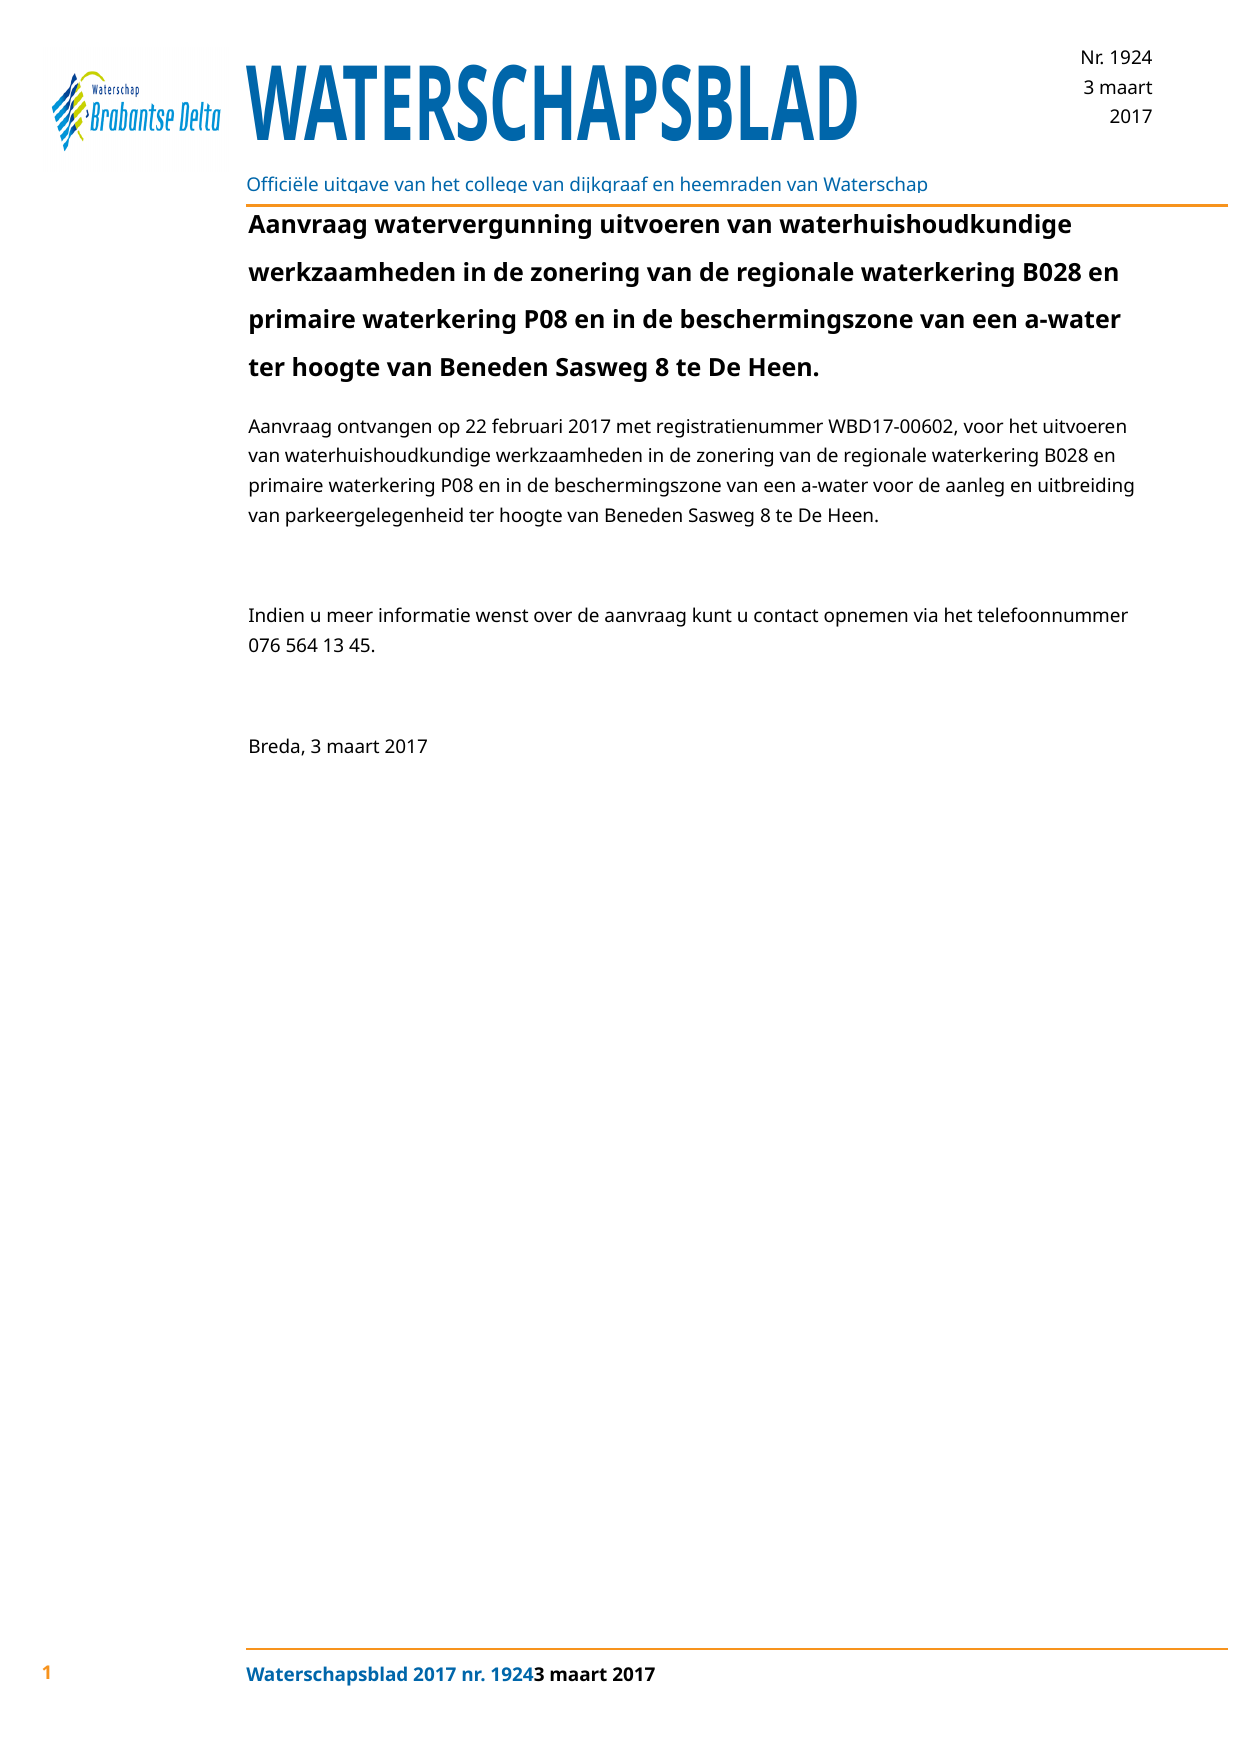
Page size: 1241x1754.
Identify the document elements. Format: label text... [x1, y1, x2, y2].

text Breda, 3 maart 2017 [248, 733, 1152, 759]
picture [41, 47, 231, 172]
text Indien u meer informatie wenst over de aanvraag kunt u contact opnemen via het telefoonnummer 076 564 13 45. [248, 603, 1152, 658]
text Aanvraag watervergunning uitvoeren van waterhuishoudkundige werkzaamheden in de zonering van de regionale waterkering B028 en primaire waterkering P08 en in de beschermingszone van een a-water ter hoogte van Beneden Sasweg 8 te De Heen. [248, 207, 1152, 384]
text Aanvraag ontvangen op 22 februari 2017 met registratienummer WBD17-00602, voor het uitvoeren van waterhuishoudkundige werkzaamheden in de zonering van de regionale waterkering B028 en primaire waterkering P08 en in de beschermingszone van een a-water voor de aanleg en uitbreiding van parkeergelegenheid ter hoogte van Beneden Sasweg 8 te De Heen. [248, 413, 1152, 528]
